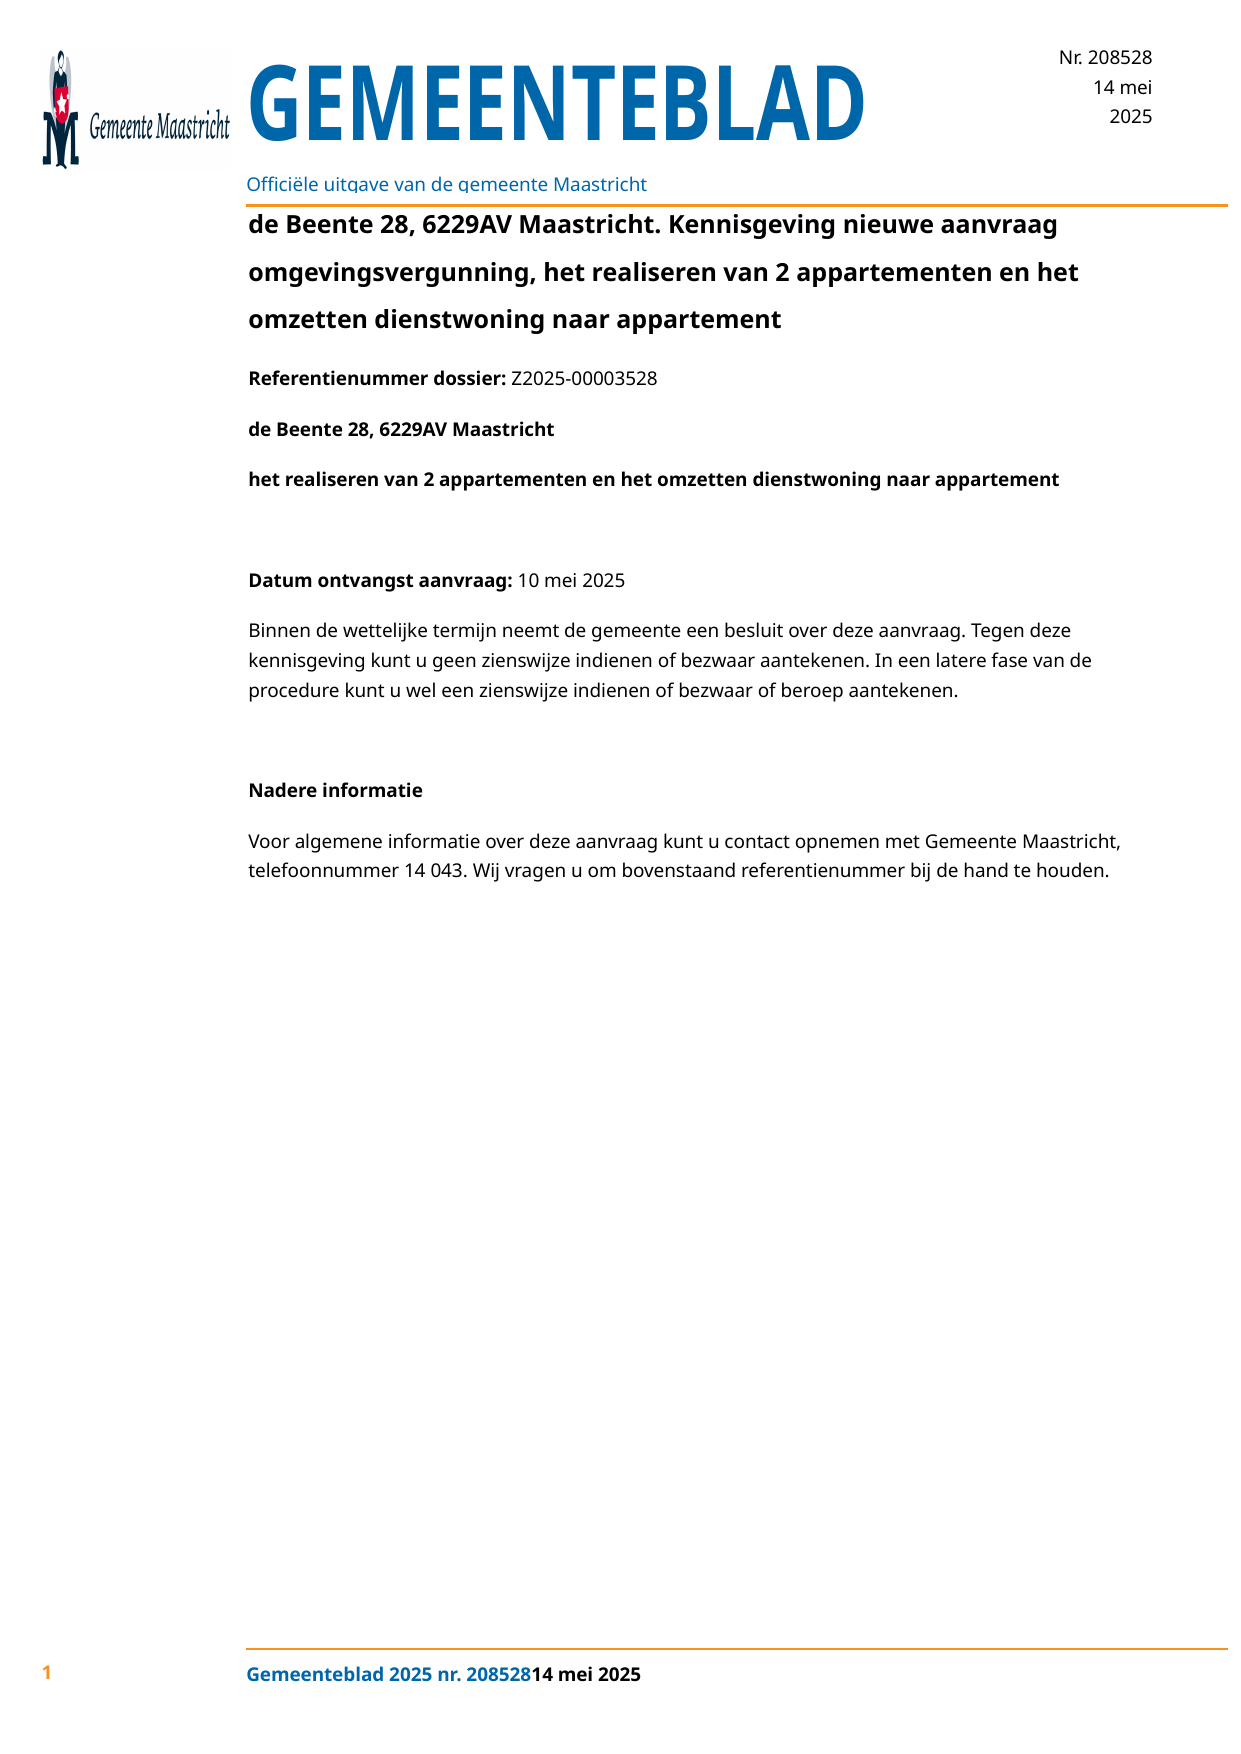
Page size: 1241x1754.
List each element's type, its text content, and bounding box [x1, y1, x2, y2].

text Datum ontvangst aanvraag: 10 mei 2025 [248, 567, 1152, 593]
text de Beente 28, 6229AV Maastricht. Kennisgeving nieuwe aanvraag omgevingsvergunning, het realiseren van 2 appartementen en het omzetten dienstwoning naar appartement [248, 207, 1152, 336]
text Binnen de wettelijke termijn neemt de gemeente een besluit over deze aanvraag. Tegen deze kennisgeving kunt u geen zienswijze indienen of bezwaar aantekenen. In een latere fase van de procedure kunt u wel een zienswijze indienen of bezwaar of beroep aantekenen. [248, 618, 1152, 702]
text Voor algemene informatie over deze aanvraag kunt u contact opnemen met Gemeente Maastricht, telefoonnummer 14 043. Wij vragen u om bovenstaand referentienummer bij de hand te houden. [248, 828, 1152, 883]
picture [41, 47, 231, 172]
text Nadere informatie [248, 778, 1152, 803]
text de Beente 28, 6229AV Maastricht [248, 416, 1152, 442]
text Referentienummer dossier: Z2025-00003528 [248, 366, 1152, 391]
text het realiseren van 2 appartementen en het omzetten dienstwoning naar appartement [248, 466, 1152, 492]
